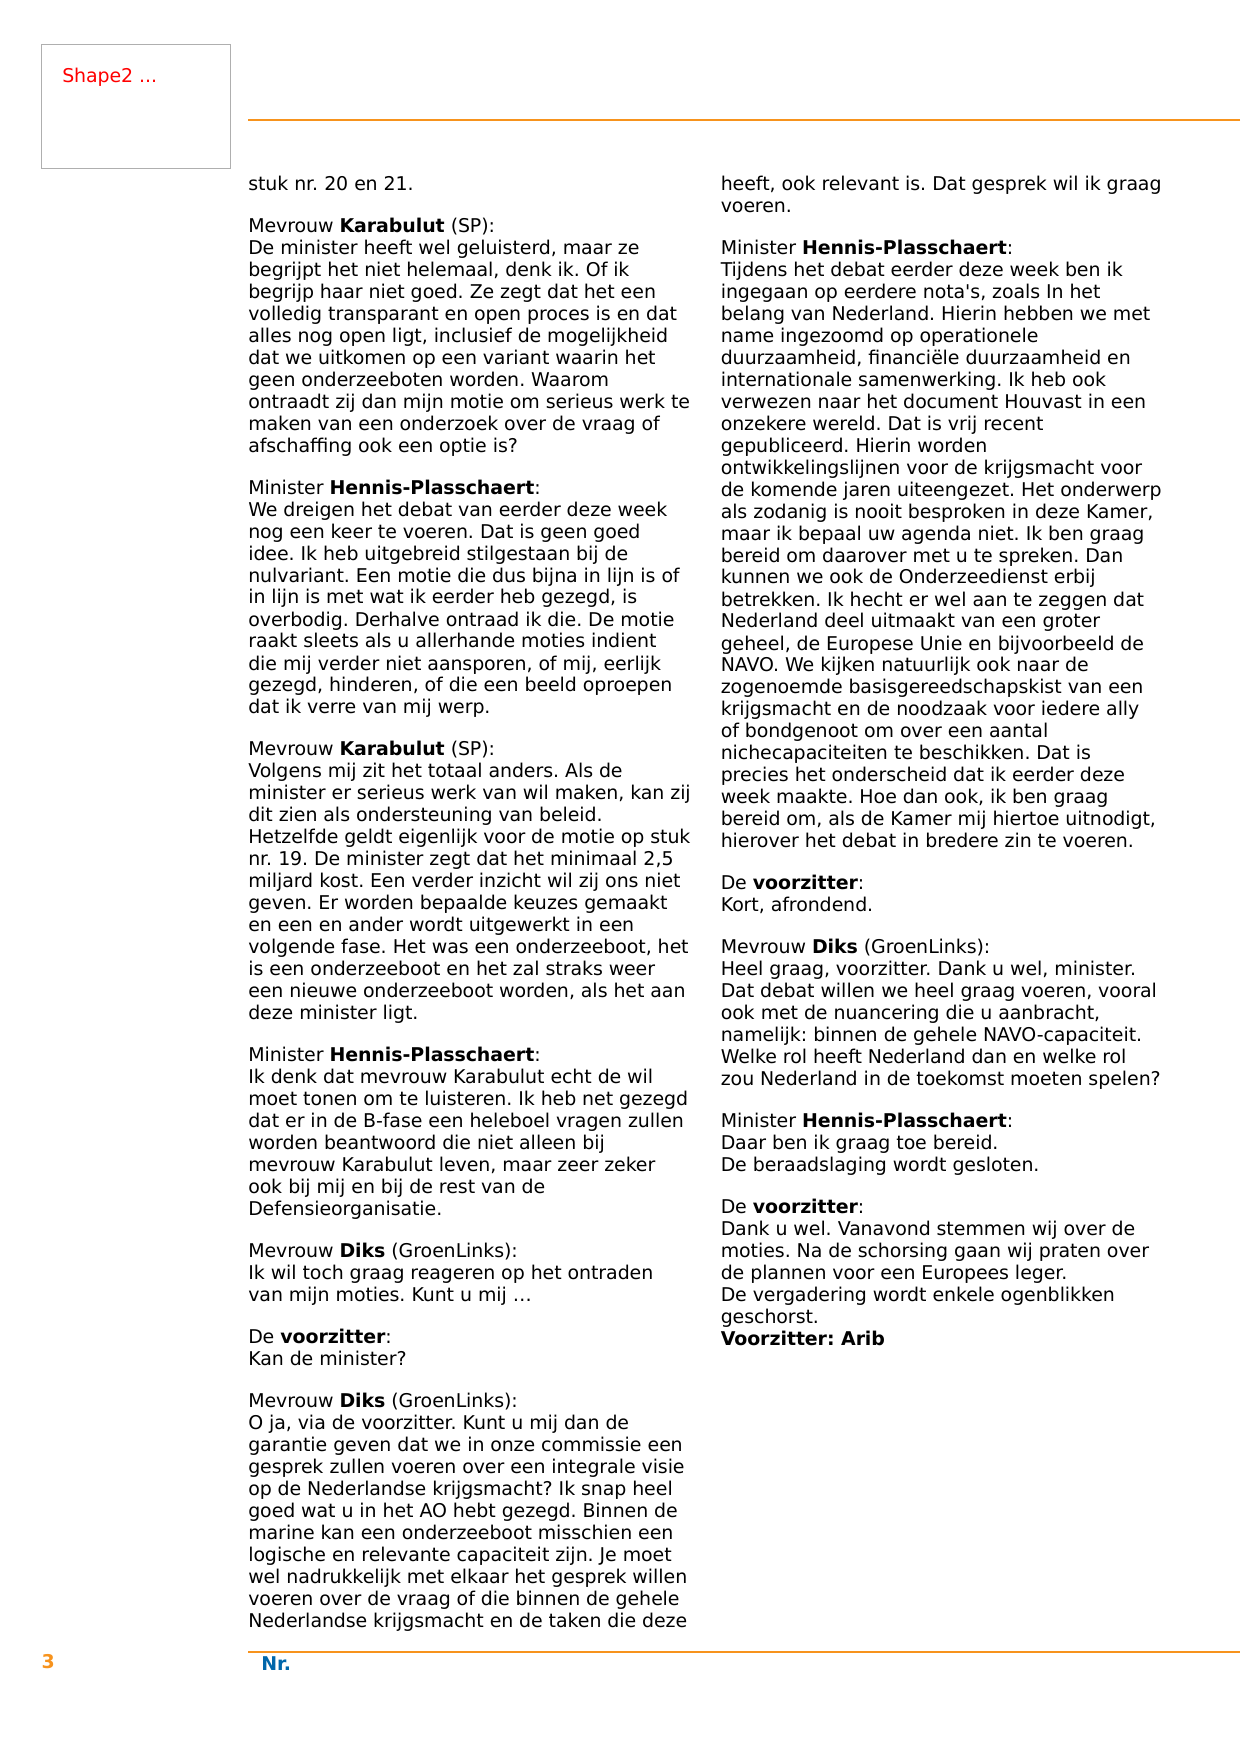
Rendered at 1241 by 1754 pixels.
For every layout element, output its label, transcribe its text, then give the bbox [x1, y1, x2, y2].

text Kan de minister? [248, 1348, 691, 1370]
text Minister Hennis-Plasschaert: [248, 1044, 691, 1066]
text Daar ben ik graag toe bereid. [721, 1132, 1163, 1154]
text Heel graag, voorzitter. Dank u wel, minister. Dat debat willen we heel graag voeren, vooral ook met de nuancering die u aanbracht, namelijk: binnen de gehele NAVO-capaciteit. Welke rol heeft Nederland dan en welke rol zou Nederland in de toekomst moeten spelen? [721, 958, 1163, 1090]
text Ik wil toch graag reageren op het ontraden van mijn moties. Kunt u mij … [248, 1262, 691, 1306]
text Voorzitter: Arib [721, 1328, 1163, 1350]
text We dreigen het debat van eerder deze week nog een keer te voeren. Dat is geen goed idee. Ik heb uitgebreid stilgestaan bij de nulvariant. Een motie die dus bijna in lijn is of in lijn is met wat ik eerder heb gezegd, is overbodig. Derhalve ontraad ik die. De motie raakt sleets als u allerhande moties indient die mij verder niet aansporen, of mij, eerlijk gezegd, hinderen, of die een beeld oproepen dat ik verre van mij werp. [248, 498, 691, 718]
text Mevrouw Diks (GroenLinks): [248, 1390, 691, 1412]
text De vergadering wordt enkele ogenblikken geschorst. [721, 1284, 1163, 1328]
text De voorzitter: [248, 1326, 691, 1348]
text O ja, via de voorzitter. Kunt u mij dan de garantie geven dat we in onze commissie een gesprek zullen voeren over een integrale visie op de Nederlandse krijgsmacht? Ik snap heel goed wat u in het AO hebt gezegd. Binnen de marine kan een onderzeeboot misschien een logische en relevante capaciteit zijn. Je moet wel nadrukkelijk met elkaar het gesprek willen voeren over de vraag of die binnen de gehele Nederlandse krijgsmacht en de taken die deze [248, 1412, 691, 1632]
text De voorzitter: [721, 1196, 1163, 1218]
text Tijdens het debat eerder deze week ben ik ingegaan op eerdere nota's, zoals In het belang van Nederland. Hierin hebben we met name ingezoomd op operationele duurzaamheid, financiële duurzaamheid en internationale samenwerking. Ik heb ook verwezen naar het document Houvast in een onzekere wereld. Dat is vrij recent gepubliceerd. Hierin worden ontwikkelingslijnen voor de krijgsmacht voor de komende jaren uiteengezet. Het onderwerp als zodanig is nooit besproken in deze Kamer, maar ik bepaal uw agenda niet. Ik ben graag bereid om daarover met u te spreken. Dan kunnen we ook de Onderzeedienst erbij betrekken. Ik hecht er wel aan te zeggen dat Nederland deel uitmaakt van een groter geheel, de Europese Unie en bijvoorbeeld de NAVO. We kijken natuurlijk ook naar de zogenoemde basisgereedschapskist van een krijgsmacht en de noodzaak voor iedere ally of bondgenoot om over een aantal nichecapaciteiten te beschikken. Dat is precies het onderscheid dat ik eerder deze week maakte. Hoe dan ook, ik ben graag bereid om, als de Kamer mij hiertoe uitnodigt, hierover het debat in bredere zin te voeren. [721, 259, 1163, 852]
text Ik denk dat mevrouw Karabulut echt de wil moet tonen om te luisteren. Ik heb net gezegd dat er in de B-fase een heleboel vragen zullen worden beantwoord die niet alleen bij mevrouw Karabulut leven, maar zeer zeker ook bij mij en bij de rest van de Defensieorganisatie. [248, 1066, 691, 1220]
text stuk nr. 20 en 21. [248, 173, 691, 195]
text Minister Hennis-Plasschaert: [721, 1110, 1163, 1132]
text Kort, afrondend. [721, 894, 1163, 916]
text Mevrouw Karabulut (SP): [248, 738, 691, 760]
text heeft, ook relevant is. Dat gesprek wil ik graag voeren. [721, 173, 1163, 217]
text Mevrouw Diks (GroenLinks): [721, 936, 1163, 958]
text Volgens mij zit het totaal anders. Als de minister er serieus werk van wil maken, kan zij dit zien als ondersteuning van beleid. Hetzelfde geldt eigenlijk voor de motie op stuk nr. 19. De minister zegt dat het minimaal 2,5 miljard kost. Een verder inzicht wil zij ons niet geven. Er worden bepaalde keuzes gemaakt en een en ander wordt uitgewerkt in een volgende fase. Het was een onderzeeboot, het is een onderzeeboot en het zal straks weer een nieuwe onderzeeboot worden, als het aan deze minister ligt. [248, 760, 691, 1024]
text De voorzitter: [721, 872, 1163, 894]
text De minister heeft wel geluisterd, maar ze begrijpt het niet helemaal, denk ik. Of ik begrijp haar niet goed. Ze zegt dat het een volledig transparant en open proces is en dat alles nog open ligt, inclusief de mogelijkheid dat we uitkomen op een variant waarin het geen onderzeeboten worden. Waarom ontraadt zij dan mijn motie om serieus werk te maken van een onderzoek over de vraag of afschaffing ook een optie is? [248, 237, 691, 457]
text Dank u wel. Vanavond stemmen wij over de moties. Na de schorsing gaan wij praten over de plannen voor een Europees leger. [721, 1218, 1163, 1284]
text Mevrouw Diks (GroenLinks): [248, 1240, 691, 1262]
text Mevrouw Karabulut (SP): [248, 215, 691, 237]
text Minister Hennis-Plasschaert: [721, 237, 1163, 259]
text De beraadslaging wordt gesloten. [721, 1154, 1163, 1176]
text Minister Hennis-Plasschaert: [248, 477, 691, 498]
